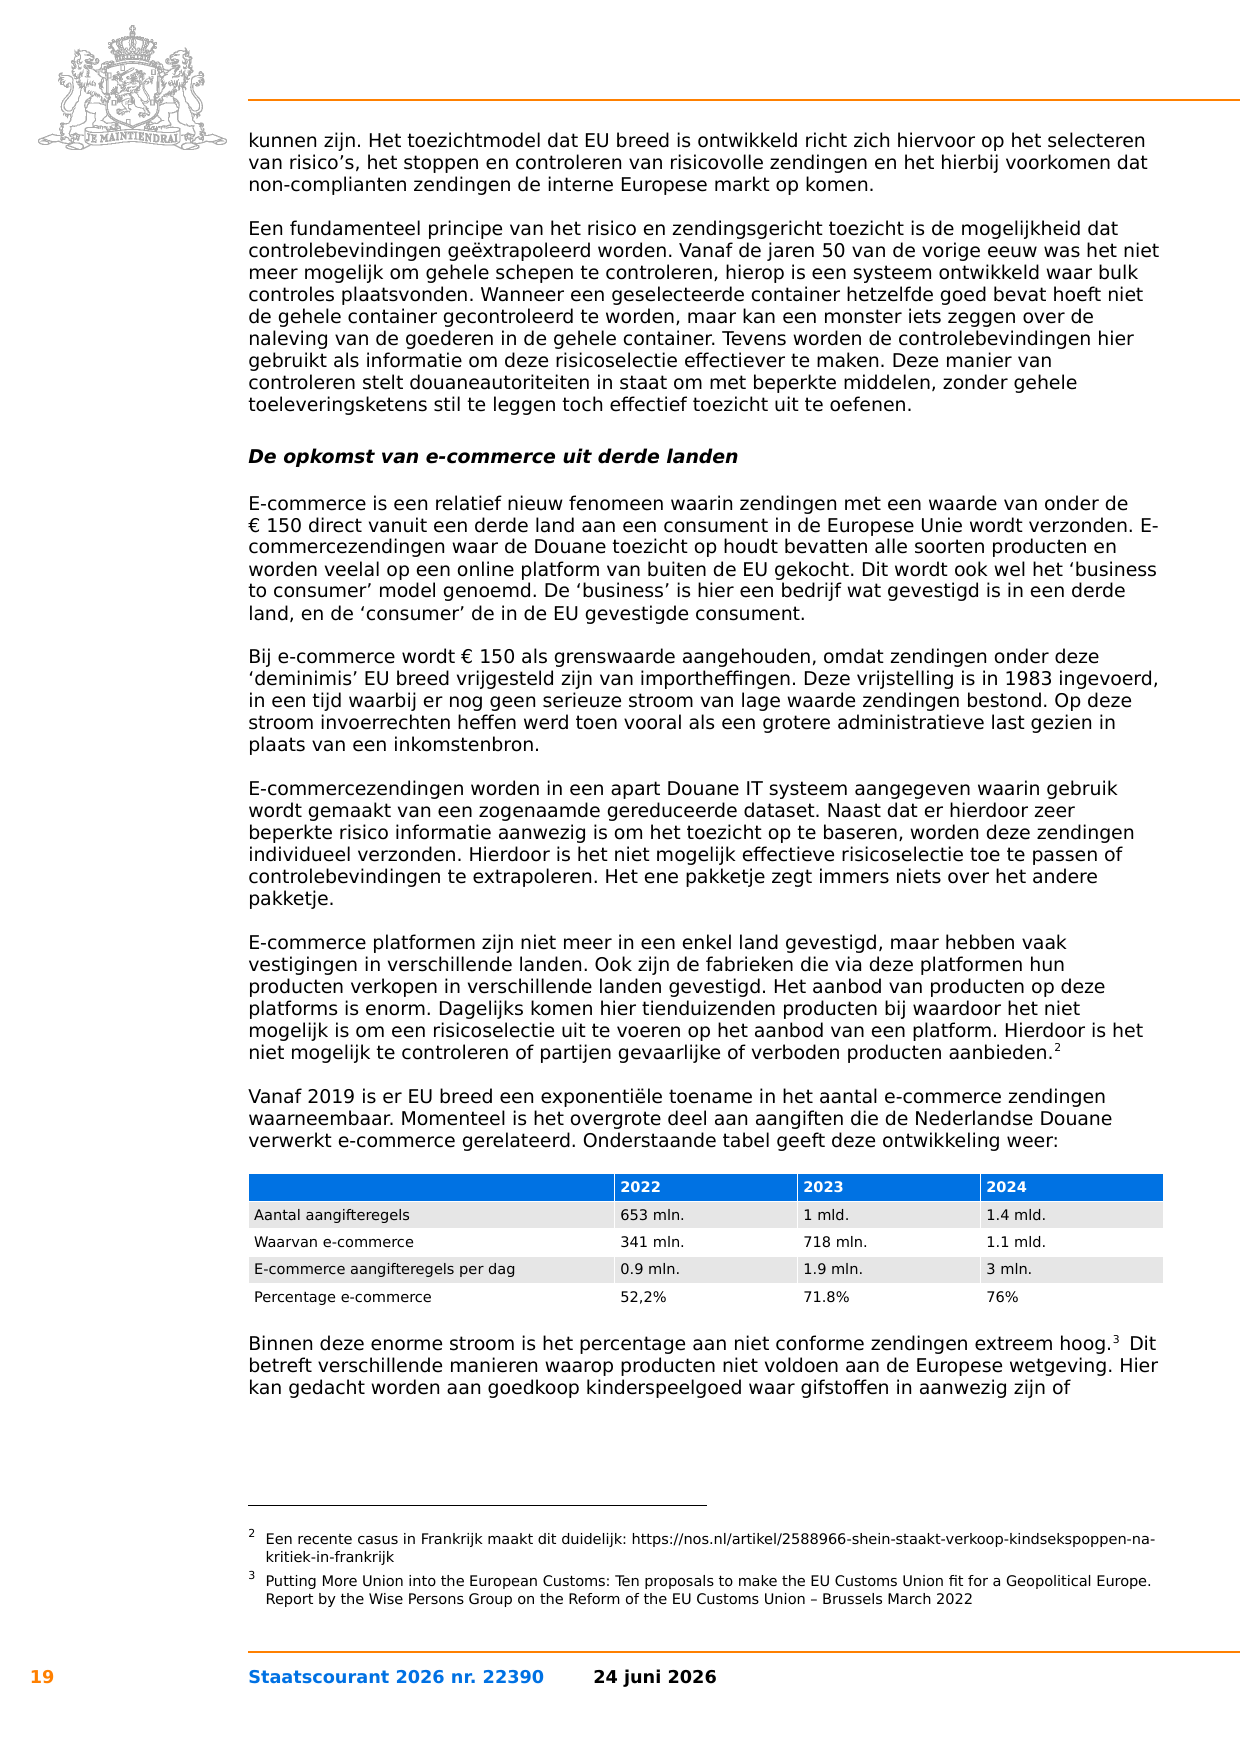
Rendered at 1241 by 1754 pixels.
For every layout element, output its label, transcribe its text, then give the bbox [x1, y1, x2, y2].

table_cell 1.1 mld. [981, 1229, 1163, 1256]
picture [38, 25, 227, 150]
table_cell Waarvan e-commerce [249, 1229, 614, 1256]
table_cell 3 mln. [981, 1257, 1163, 1283]
table_header 2024 [981, 1174, 1163, 1201]
table_cell 52,2% [615, 1284, 797, 1310]
table_header 2023 [798, 1174, 980, 1201]
table_cell 76% [981, 1284, 1163, 1310]
table_cell 1.4 mld. [981, 1202, 1163, 1228]
text Een fundamenteel principe van het risico en zendingsgericht toezicht is de mogelijkheid dat controlebevindingen geëxtrapoleerd worden. Vanaf de jaren 50 van de vorige eeuw was het niet meer mogelijk om gehele schepen te controleren, hierop is een systeem ontwikkeld waar bulk controles plaatsvonden. Wanneer een geselecteerde container hetzelfde goed bevat hoeft niet de gehele container gecontroleerd te worden, maar kan een monster iets zeggen over de naleving van de goederen in de gehele container. Tevens worden de controlebevindingen hier gebruikt als informatie om deze risicoselectie effectiever te maken. Deze manier van controleren stelt douaneautoriteiten in staat om met beperkte middelen, zonder gehele toeleveringsketens stil te leggen toch effectief toezicht uit te oefenen. [248, 218, 1163, 416]
table_cell 653 mln. [615, 1202, 797, 1228]
text E-commerce platformen zijn niet meer in een enkel land gevestigd, maar hebben vaak vestigingen in verschillende landen. Ook zijn de fabrieken die via deze platformen hun producten verkopen in verschillende landen gevestigd. Het aanbod van producten op deze platforms is enorm. Dagelijks komen hier tienduizenden producten bij waardoor het niet mogelijk is om een risicoselectie uit te voeren op het aanbod van een platform. Hierdoor is het niet mogelijk te controleren of partijen gevaarlijke of verboden producten aanbieden. [248, 932, 1163, 1064]
table_cell 1 mld. [798, 1202, 980, 1228]
text Binnen deze enorme stroom is het percentage aan niet conforme zendingen extreem hoog. Dit betreft verschillende manieren waarop producten niet voldoen aan de Europese wetgeving. Hier kan gedacht worden aan goedkoop kinderspeelgoed waar gifstoffen in aanwezig zijn of [248, 1333, 1163, 1399]
subtitle De opkomst van e-commerce uit derde landen [248, 446, 1163, 467]
table_cell 341 mln. [615, 1229, 797, 1256]
table_header 2022 [615, 1174, 797, 1201]
text E-commerce is een relatief nieuw fenomeen waarin zendingen met een waarde van onder de € 150 direct vanuit een derde land aan een consument in de Europese Unie wordt verzonden. E-commercezendingen waar de Douane toezicht op houdt bevatten alle soorten producten en worden veelal op een online platform van buiten de EU gekocht. Dit wordt ook wel het ‘business to consumer’ model genoemd. De ‘business’ is hier een bedrijf wat gevestigd is in een derde land, en de ‘consumer’ de in de EU gevestigde consument. [248, 492, 1163, 624]
table_cell 718 mln. [798, 1229, 980, 1256]
table_cell E-commerce aangifteregels per dag [249, 1257, 614, 1283]
table_cell Percentage e-commerce [249, 1284, 614, 1310]
table_header [249, 1174, 614, 1201]
text Een recente casus in Frankrijk maakt dit duidelijk: https://nos.nl/artikel/2588966-shein-staakt-verkoop-kindsekspoppen-na-kritiek-in-frankrijk [248, 1527, 1163, 1566]
table_cell Aantal aangifteregels [249, 1202, 614, 1228]
text E-commercezendingen worden in een apart Douane IT systeem aangegeven waarin gebruik wordt gemaakt van een zogenaamde gereduceerde dataset. Naast dat er hierdoor zeer beperkte risico informatie aanwezig is om het toezicht op te baseren, worden deze zendingen individueel verzonden. Hierdoor is het niet mogelijk effectieve risicoselectie toe te passen of controlebevindingen te extrapoleren. Het ene pakketje zegt immers niets over het andere pakketje. [248, 778, 1163, 910]
text Bij e-commerce wordt € 150 als grenswaarde aangehouden, omdat zendingen onder deze ‘deminimis’ EU breed vrijgesteld zijn van importheffingen. Deze vrijstelling is in 1983 ingevoerd, in een tijd waarbij er nog geen serieuze stroom van lage waarde zendingen bestond. Op deze stroom invoerrechten heffen werd toen vooral als een grotere administratieve last gezien in plaats van een inkomstenbron. [248, 646, 1163, 756]
text Vanaf 2019 is er EU breed een exponentiële toename in het aantal e-commerce zendingen waarneembaar. Momenteel is het overgrote deel aan aangiften die de Nederlandse Douane verwerkt e-commerce gerelateerd. Onderstaande tabel geeft deze ontwikkeling weer: [248, 1086, 1163, 1151]
table_cell 0.9 mln. [615, 1257, 797, 1283]
text Putting More Union into the European Customs: Ten proposals to make the EU Customs Union fit for a Geopolitical Europe. Report by the Wise Persons Group on the Reform of the EU Customs Union – Brussels March 2022 [248, 1569, 1163, 1608]
table_cell 71.8% [798, 1284, 980, 1310]
text kunnen zijn. Het toezichtmodel dat EU breed is ontwikkeld richt zich hiervoor op het selecteren van risico’s, het stoppen en controleren van risicovolle zendingen en het hierbij voorkomen dat non-complianten zendingen de interne Europese markt op komen. [248, 130, 1163, 196]
table_cell 1.9 mln. [798, 1257, 980, 1283]
